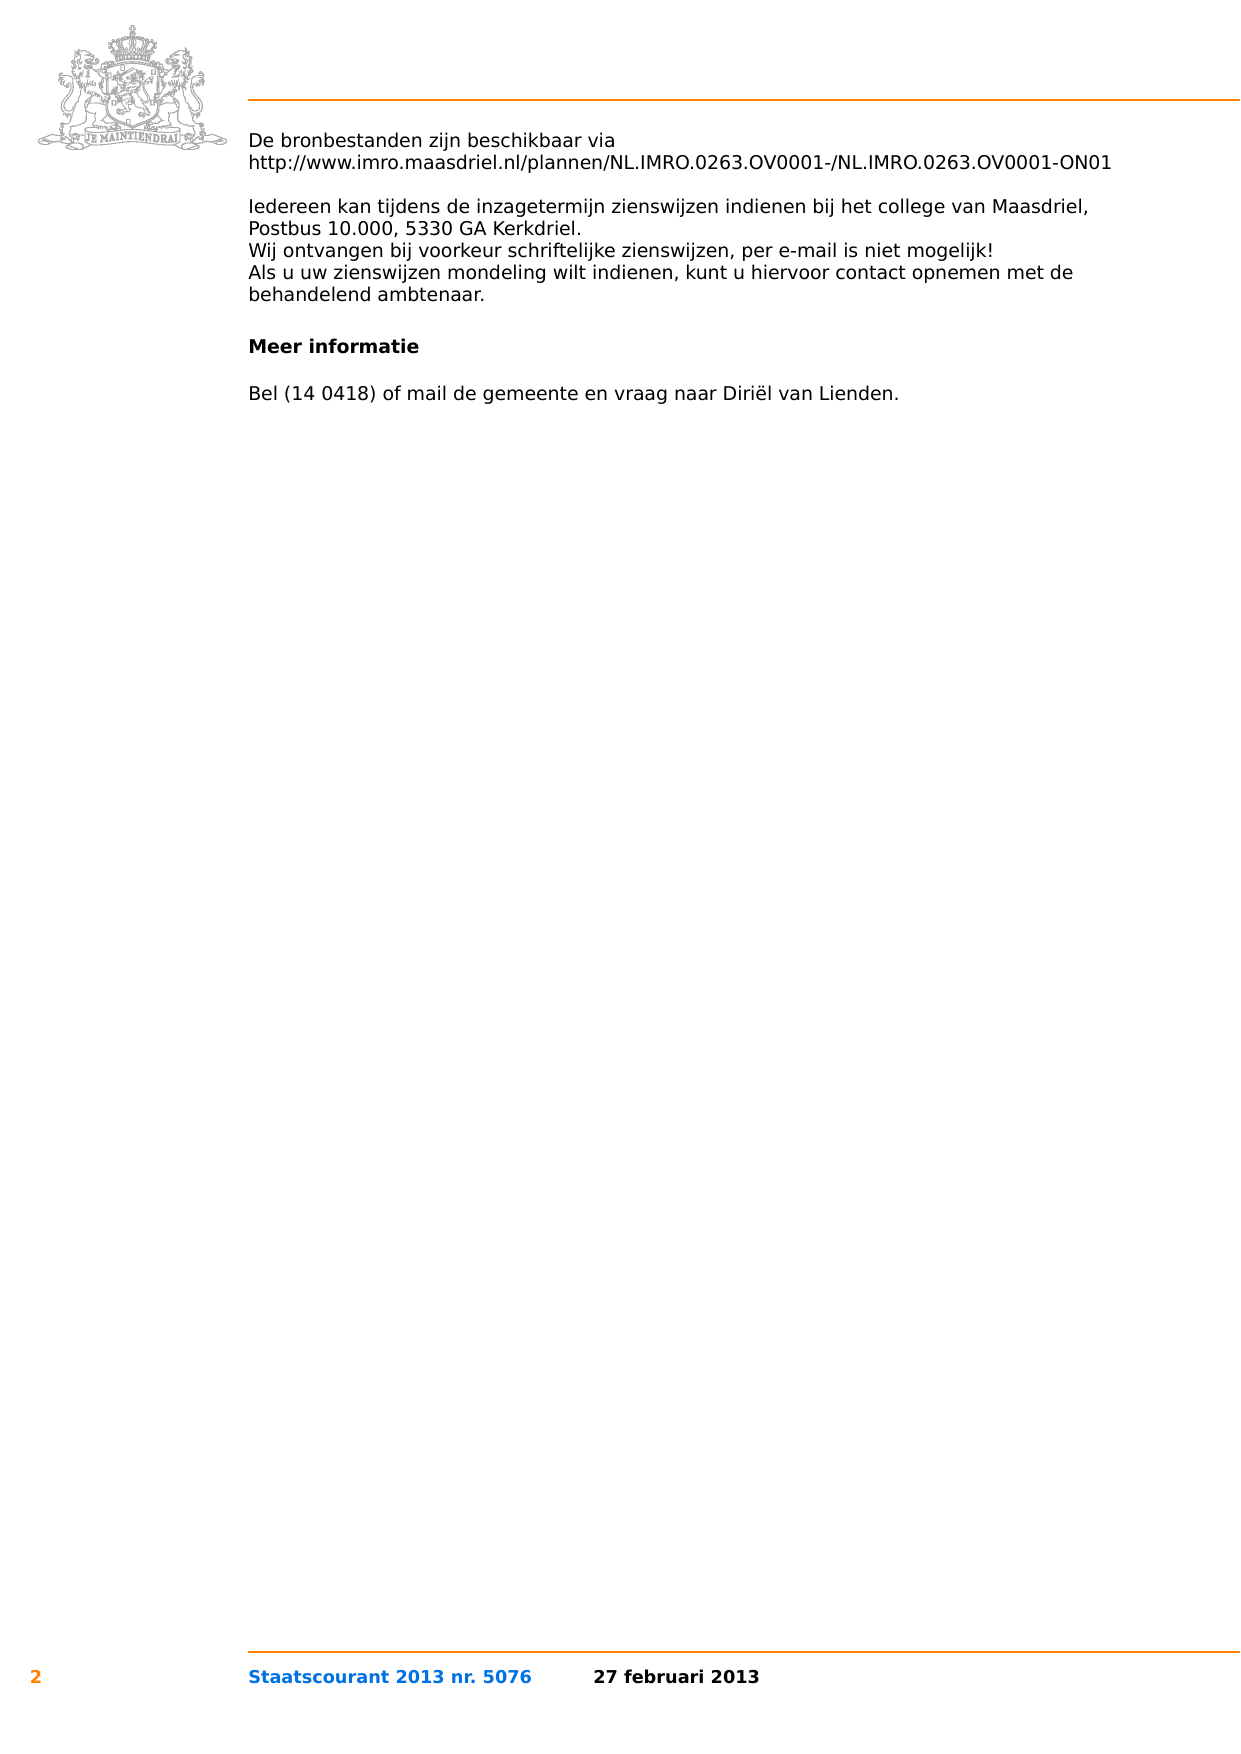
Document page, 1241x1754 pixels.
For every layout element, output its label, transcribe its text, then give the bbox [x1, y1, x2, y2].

text Als u uw zienswijzen mondeling wilt indienen, kunt u hiervoor contact opnemen met de behandelend ambtenaar. [248, 262, 1163, 306]
subtitle Meer informatie [248, 336, 1163, 358]
text Bel (14 0418) of mail de gemeente en vraag naar Diriël van Lienden. [248, 383, 1163, 404]
text De bronbestanden zijn beschikbaar via http://www.imro.maasdriel.nl/plannen/NL.IMRO.0263.OV0001-/NL.IMRO.0263.OV0001-ON01 [248, 130, 1163, 174]
text Iedereen kan tijdens de inzagetermijn zienswijzen indienen bij het college van Maasdriel, Postbus 10.000, 5330 GA Kerkdriel. [248, 196, 1163, 240]
picture [38, 25, 227, 150]
text Wij ontvangen bij voorkeur schriftelijke zienswijzen, per e-mail is niet mogelijk! [248, 240, 1163, 262]
